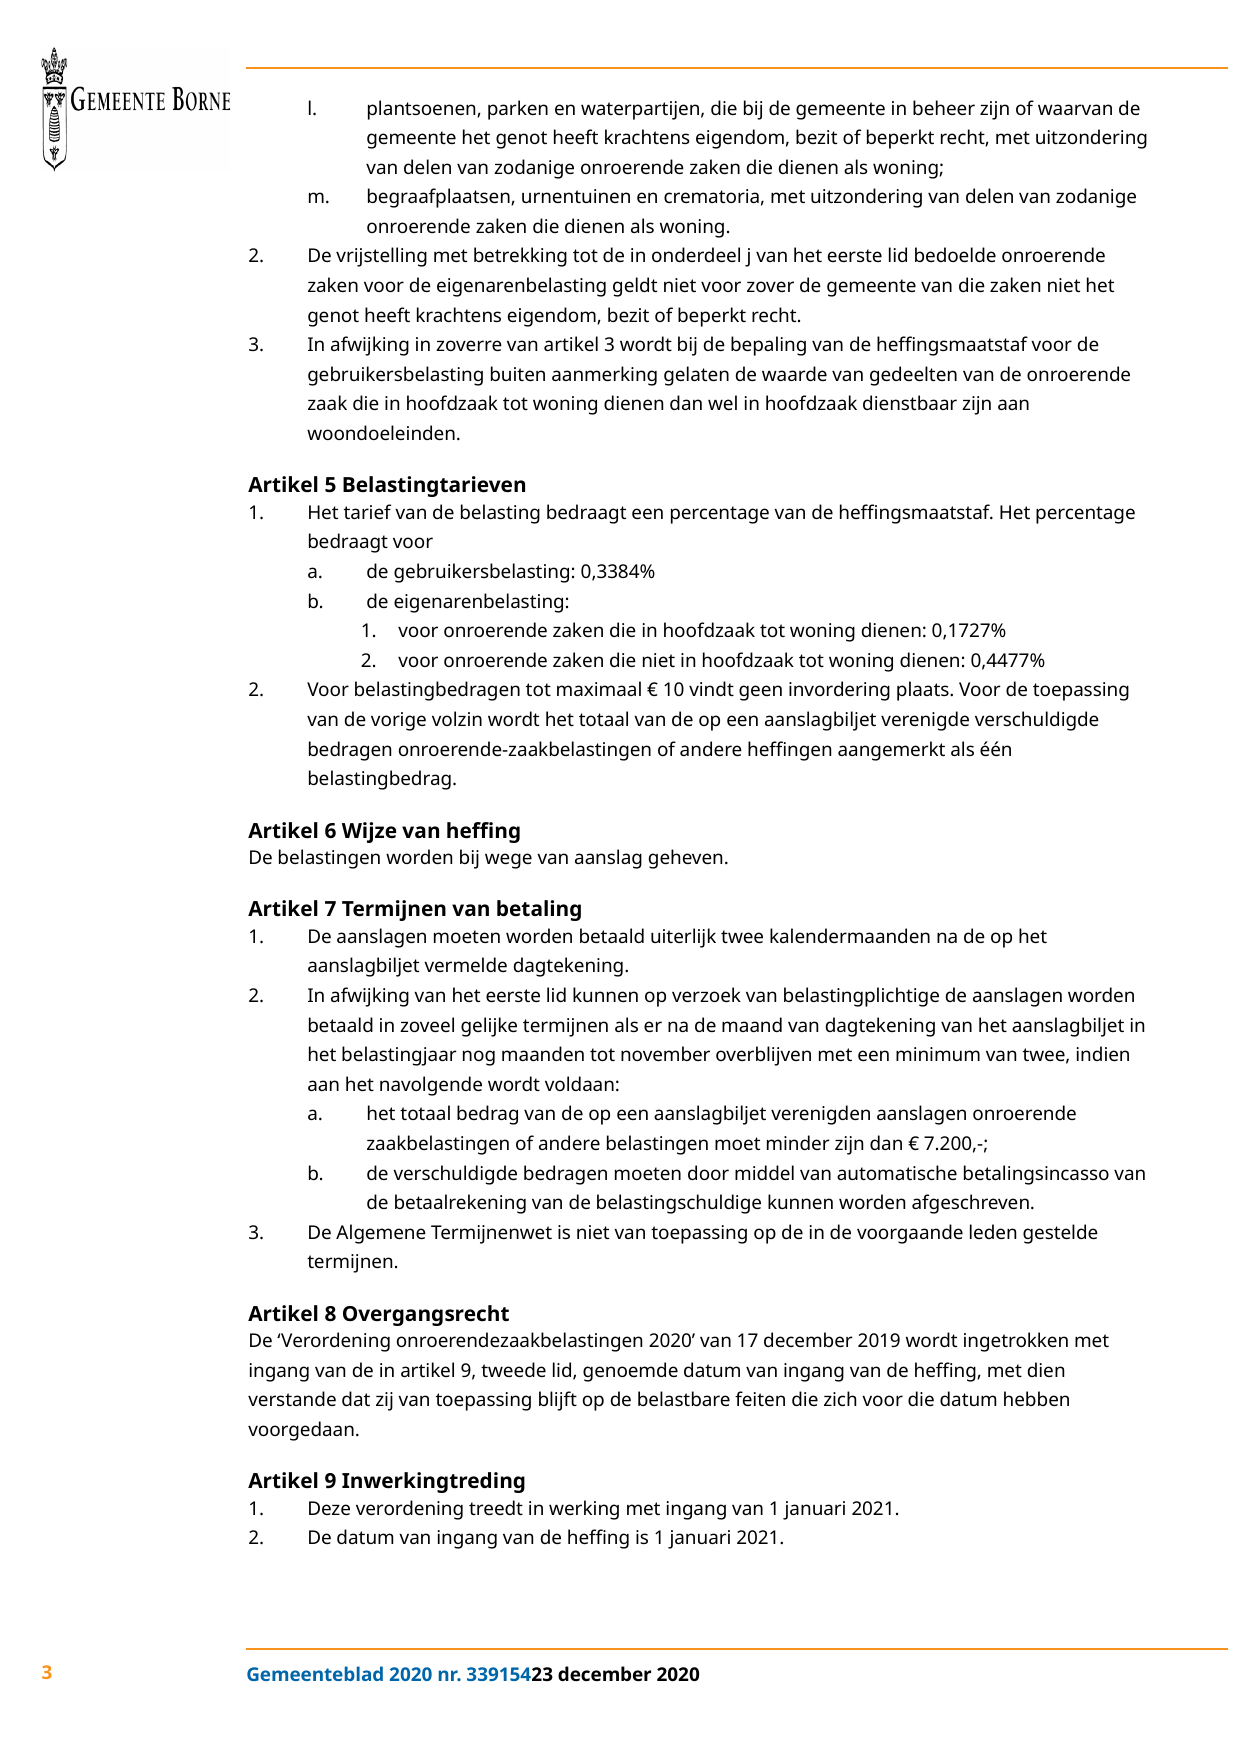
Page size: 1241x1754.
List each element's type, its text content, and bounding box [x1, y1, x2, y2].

list De vrijstelling met betrekking tot de in onderdeel j van het eerste lid bedoelde onroerende zaken voor de eigenarenbelasting geldt niet voor zover de gemeente van die zaken niet het genot heeft krachtens eigendom, bezit of beperkt recht. [248, 243, 1152, 328]
text Artikel 9 Inwerkingtreding [248, 1466, 1152, 1495]
text Artikel 5 Belastingtarieven [248, 471, 1152, 499]
list De datum van ingang van de heffing is 1 januari 2021. [248, 1524, 1152, 1550]
list de verschuldigde bedragen moeten door middel van automatische betalingsincasso van de betaalrekening van de belastingschuldige kunnen worden afgeschreven. [307, 1160, 1152, 1215]
picture [41, 47, 231, 172]
list de eigenarenbelasting: [307, 588, 1152, 613]
list De aanslagen moeten worden betaald uiterlijk twee kalendermaanden na de op het aanslagbiljet vermelde dagtekening. [248, 923, 1152, 978]
list voor onroerende zaken die in hoofdzaak tot woning dienen: 0,1727% [361, 617, 1152, 643]
text Artikel 6 Wijze van heffing [248, 816, 1152, 844]
text De belastingen worden bij wege van aanslag geheven. [248, 844, 1152, 870]
text Artikel 7 Termijnen van betaling [248, 894, 1152, 923]
list plantsoenen, parken en waterpartijen, die bij de gemeente in beheer zijn of waarvan de gemeente het genot heeft krachtens eigendom, bezit of beperkt recht, met uitzondering van delen van zodanige onroerende zaken die dienen als woning; [307, 95, 1152, 180]
list Voor belastingbedragen tot maximaal € 10 vindt geen invordering plaats. Voor de toepassing van de vorige volzin wordt het totaal van de op een aanslagbiljet verenigde verschuldigde bedragen onroerende-zaakbelastingen of andere heffingen aangemerkt als één belastingbedrag. [248, 677, 1152, 791]
list Deze verordening treedt in werking met ingang van 1 januari 2021. [248, 1495, 1152, 1521]
list Het tarief van de belasting bedraagt een percentage van de heffingsmaatstaf. Het percentage bedraagt voor [248, 499, 1152, 554]
list het totaal bedrag van de op een aanslagbiljet verenigden aanslagen onroerende zaakbelastingen of andere belastingen moet minder zijn dan € 7.200,-; [307, 1101, 1152, 1156]
list De Algemene Termijnenwet is niet van toepassing op de in de voorgaande leden gestelde termijnen. [248, 1219, 1152, 1274]
list begraafplaatsen, urnentuinen en crematoria, met uitzondering van delen van zodanige onroerende zaken die dienen als woning. [307, 183, 1152, 239]
list de gebruikersbelasting: 0,3384% [307, 558, 1152, 584]
list In afwijking in zoverre van artikel 3 wordt bij de bepaling van de heffingsmaatstaf voor de gebruikersbelasting buiten aanmerking gelaten de waarde van gedeelten van de onroerende zaak die in hoofdzaak tot woning dienen dan wel in hoofdzaak dienstbaar zijn aan woondoeleinden. [248, 331, 1152, 446]
list In afwijking van het eerste lid kunnen op verzoek van belastingplichtige de aanslagen worden betaald in zoveel gelijke termijnen als er na de maand van dagtekening van het aanslagbiljet in het belastingjaar nog maanden tot november overblijven met een minimum van twee, indien aan het navolgende wordt voldaan: [248, 982, 1152, 1097]
text Artikel 8 Overgangsrecht [248, 1299, 1152, 1327]
text De ‘Verordening onroerendezaakbelastingen 2020’ van 17 december 2019 wordt ingetrokken met ingang van de in artikel 9, tweede lid, genoemde datum van ingang van de heffing, met dien verstande dat zij van toepassing blijft op de belastbare feiten die zich voor die datum hebben voorgedaan. [248, 1327, 1152, 1442]
list voor onroerende zaken die niet in hoofdzaak tot woning dienen: 0,4477% [361, 647, 1152, 673]
